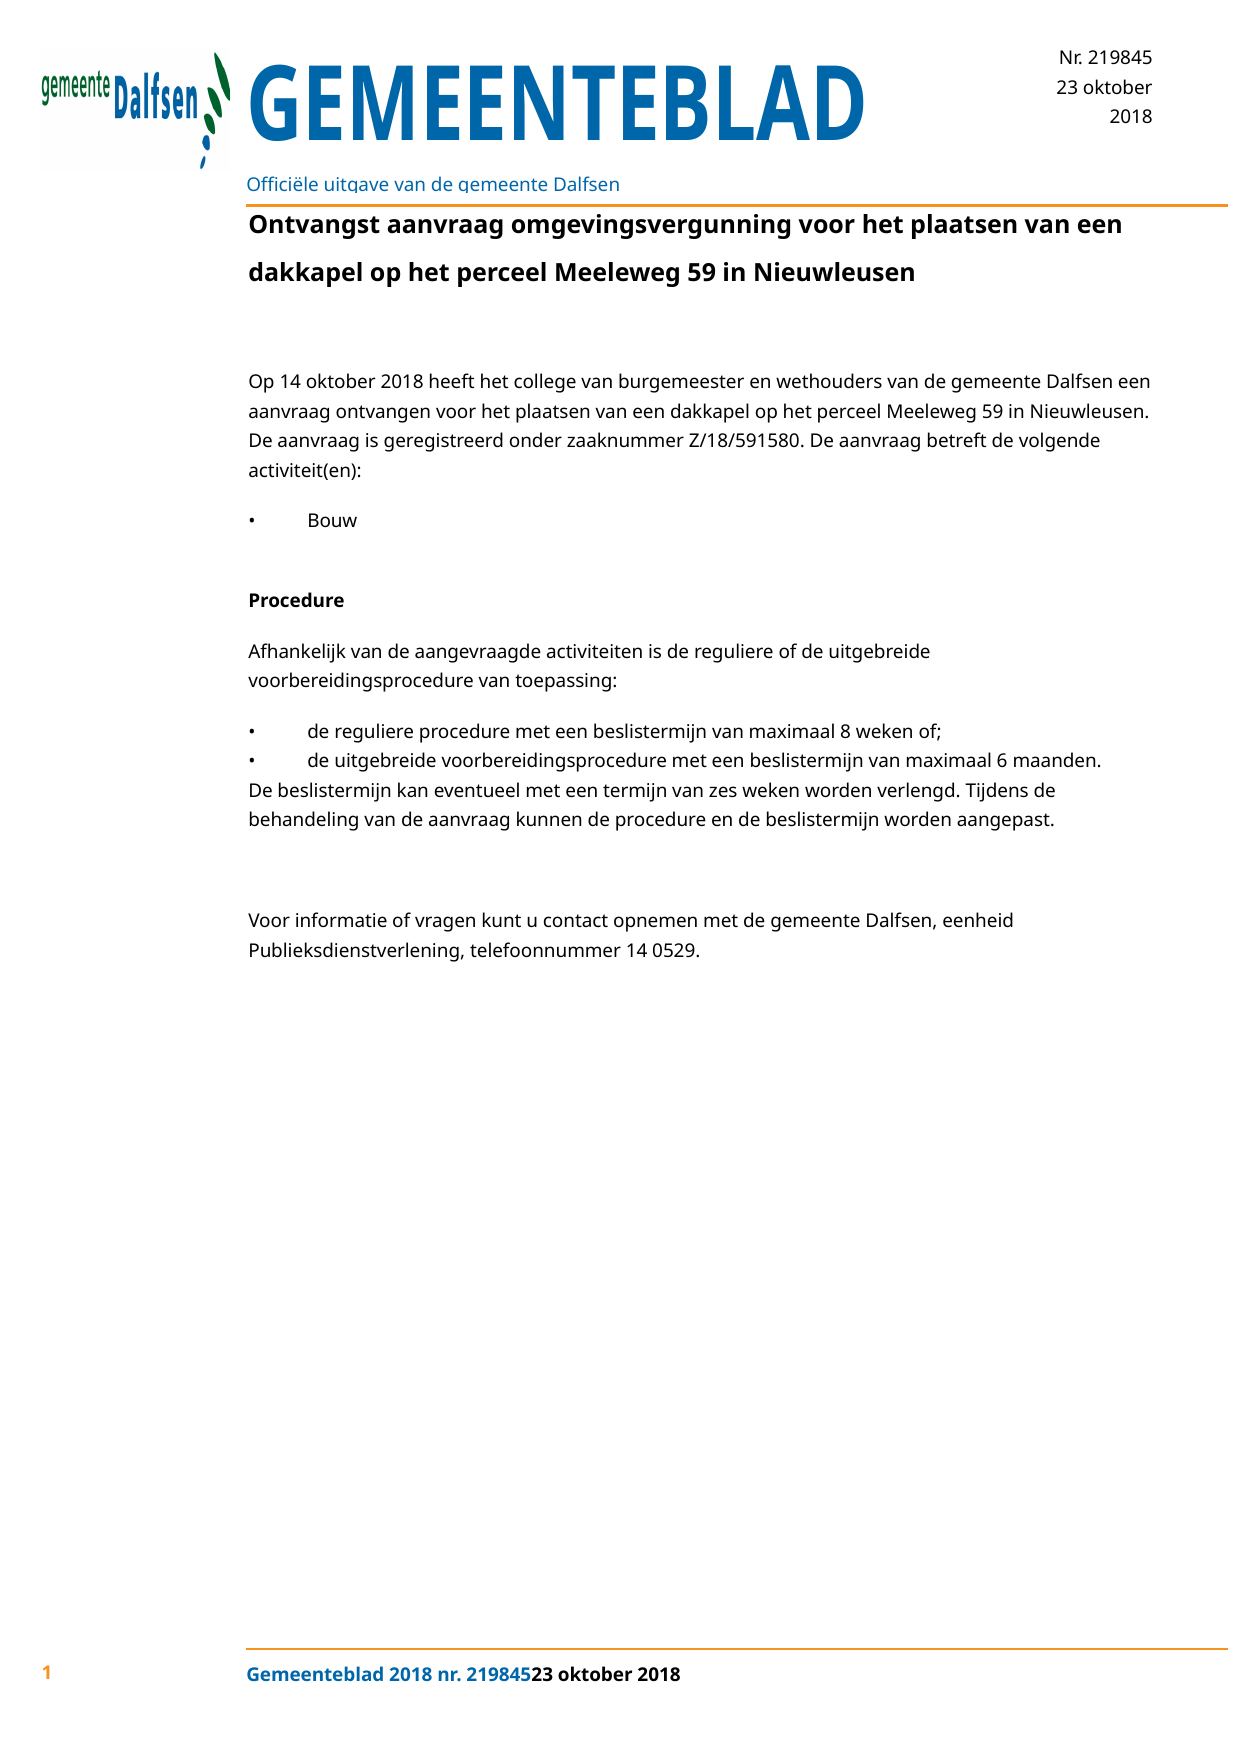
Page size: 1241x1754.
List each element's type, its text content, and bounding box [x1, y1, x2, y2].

picture [41, 47, 231, 172]
text Afhankelijk van de aangevraagde activiteiten is de reguliere of de uitgebreide voorbereidingsprocedure van toepassing: [248, 638, 1152, 693]
list Bouw [248, 507, 1152, 533]
list de uitgebreide voorbereidingsprocedure met een beslistermijn van maximaal 6 maanden. [248, 747, 1152, 773]
text Voor informatie of vragen kunt u contact opnemen met de gemeente Dalfsen, eenheid Publieksdienstverlening, telefoonnummer 14 0529. [248, 907, 1152, 963]
text Procedure [248, 587, 1152, 613]
text Ontvangst aanvraag omgevingsvergunning voor het plaatsen van een dakkapel op het perceel Meeleweg 59 in Nieuwleusen [248, 207, 1152, 288]
text Op 14 oktober 2018 heeft het college van burgemeester en wethouders van de gemeente Dalfsen een aanvraag ontvangen voor het plaatsen van een dakkapel op het perceel Meeleweg 59 in Nieuwleusen. De aanvraag is geregistreerd onder zaaknummer Z/18/591580. De aanvraag betreft de volgende activiteit(en): [248, 368, 1152, 483]
text De beslistermijn kan eventueel met een termijn van zes weken worden verlengd. Tijdens de behandeling van de aanvraag kunnen de procedure en de beslistermijn worden aangepast. [248, 777, 1152, 832]
list de reguliere procedure met een beslistermijn van maximaal 8 weken of; [248, 718, 1152, 744]
